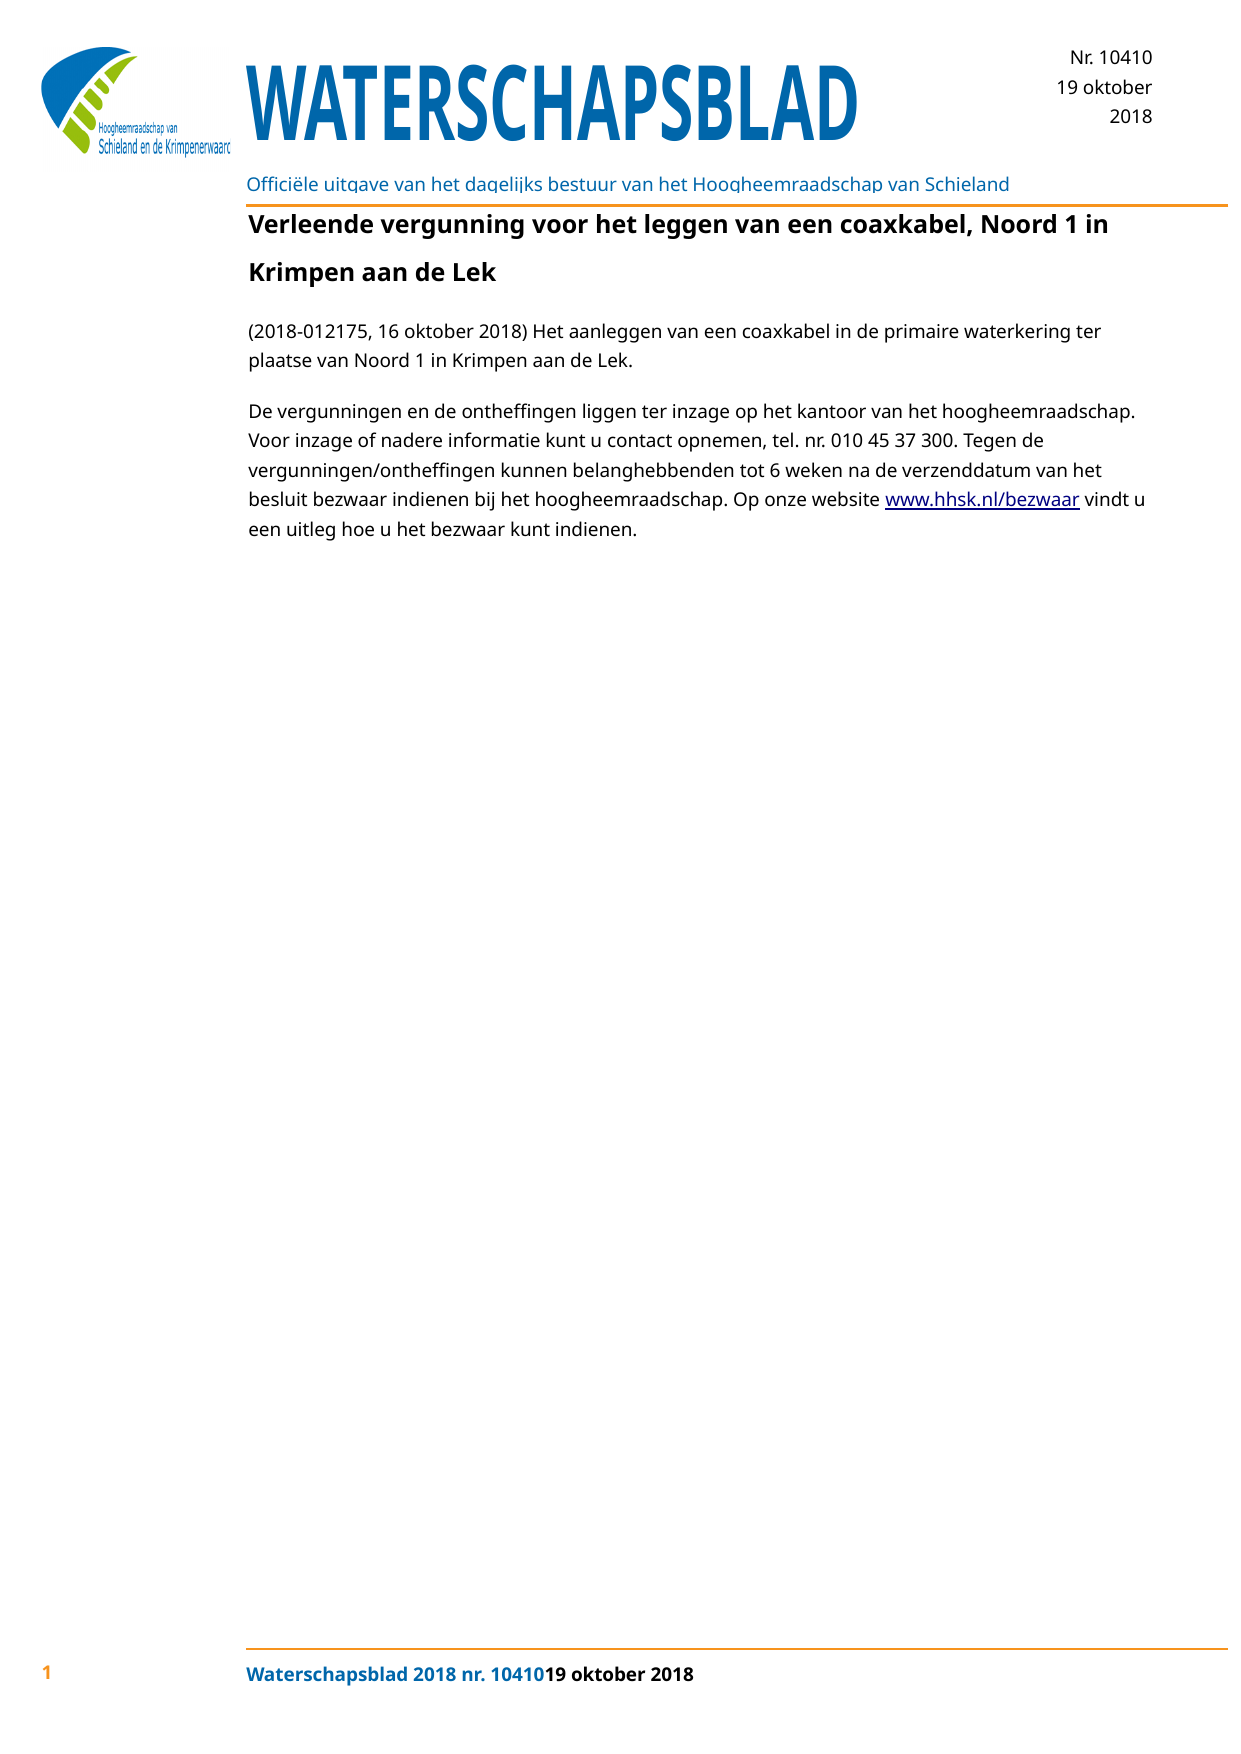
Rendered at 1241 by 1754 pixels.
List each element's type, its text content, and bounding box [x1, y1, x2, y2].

text Verleende vergunning voor het leggen van een coaxkabel, Noord 1 in Krimpen aan de Lek [248, 207, 1152, 288]
picture [41, 47, 231, 172]
text De vergunningen en de ontheffingen liggen ter inzage op het kantoor van het hoogheemraadschap. Voor inzage of nadere informatie kunt u contact opnemen, tel. nr. 010 45 37 300. Tegen de vergunningen/ontheffingen kunnen belanghebbenden tot 6 weken na de verzenddatum van het besluit bezwaar indienen bij het hoogheemraadschap. Op onze website www.hhsk.nl/bezwaar vindt u een uitleg hoe u het bezwaar kunt indienen. [248, 398, 1152, 542]
text (2018-012175, 16 oktober 2018) Het aanleggen van een coaxkabel in de primaire waterkering ter plaatse van Noord 1 in Krimpen aan de Lek. [248, 318, 1152, 373]
